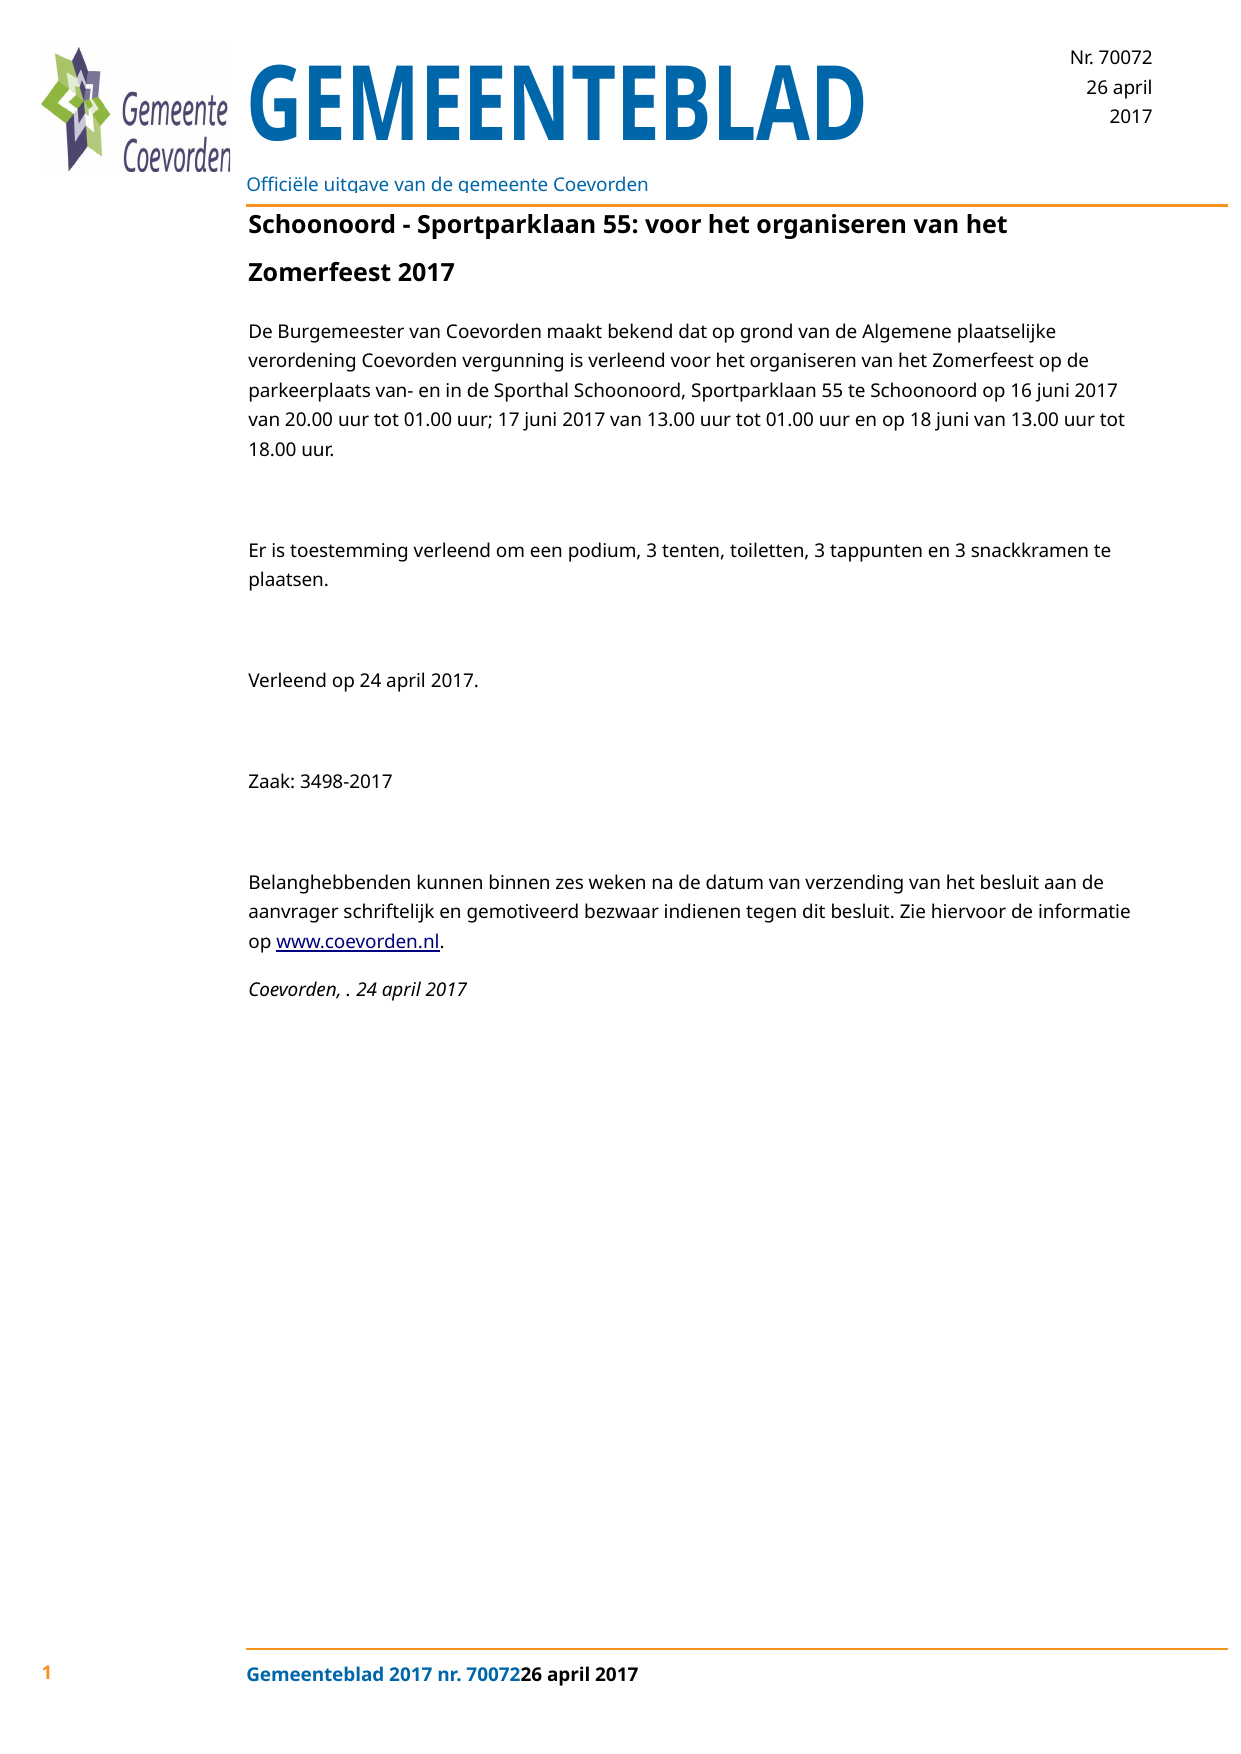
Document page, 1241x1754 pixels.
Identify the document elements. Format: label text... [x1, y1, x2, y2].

picture [41, 47, 231, 172]
text De Burgemeester van Coevorden maakt bekend dat op grond van de Algemene plaatselijke verordening Coevorden vergunning is verleend voor het organiseren van het Zomerfeest op de parkeerplaats van- en in de Sporthal Schoonoord, Sportparklaan 55 te Schoonoord op 16 juni 2017 van 20.00 uur tot 01.00 uur; 17 juni 2017 van 13.00 uur tot 01.00 uur en op 18 juni van 13.00 uur tot 18.00 uur. [248, 318, 1152, 462]
text Coevorden, . 24 april 2017 [248, 976, 1152, 1002]
text Zaak: 3498-2017 [248, 768, 1152, 794]
text Belanghebbenden kunnen binnen zes weken na de datum van verzending van het besluit aan de aanvrager schriftelijk en gemotiveerd bezwaar indienen tegen dit besluit. Zie hiervoor de informatie op www.coevorden.nl. [248, 869, 1152, 954]
text Er is toestemming verleend om een podium, 3 tenten, toiletten, 3 tappunten en 3 snackkramen te plaatsen. [248, 537, 1152, 592]
text Verleend op 24 april 2017. [248, 667, 1152, 693]
text Schoonoord - Sportparklaan 55: voor het organiseren van het Zomerfeest 2017 [248, 207, 1152, 288]
